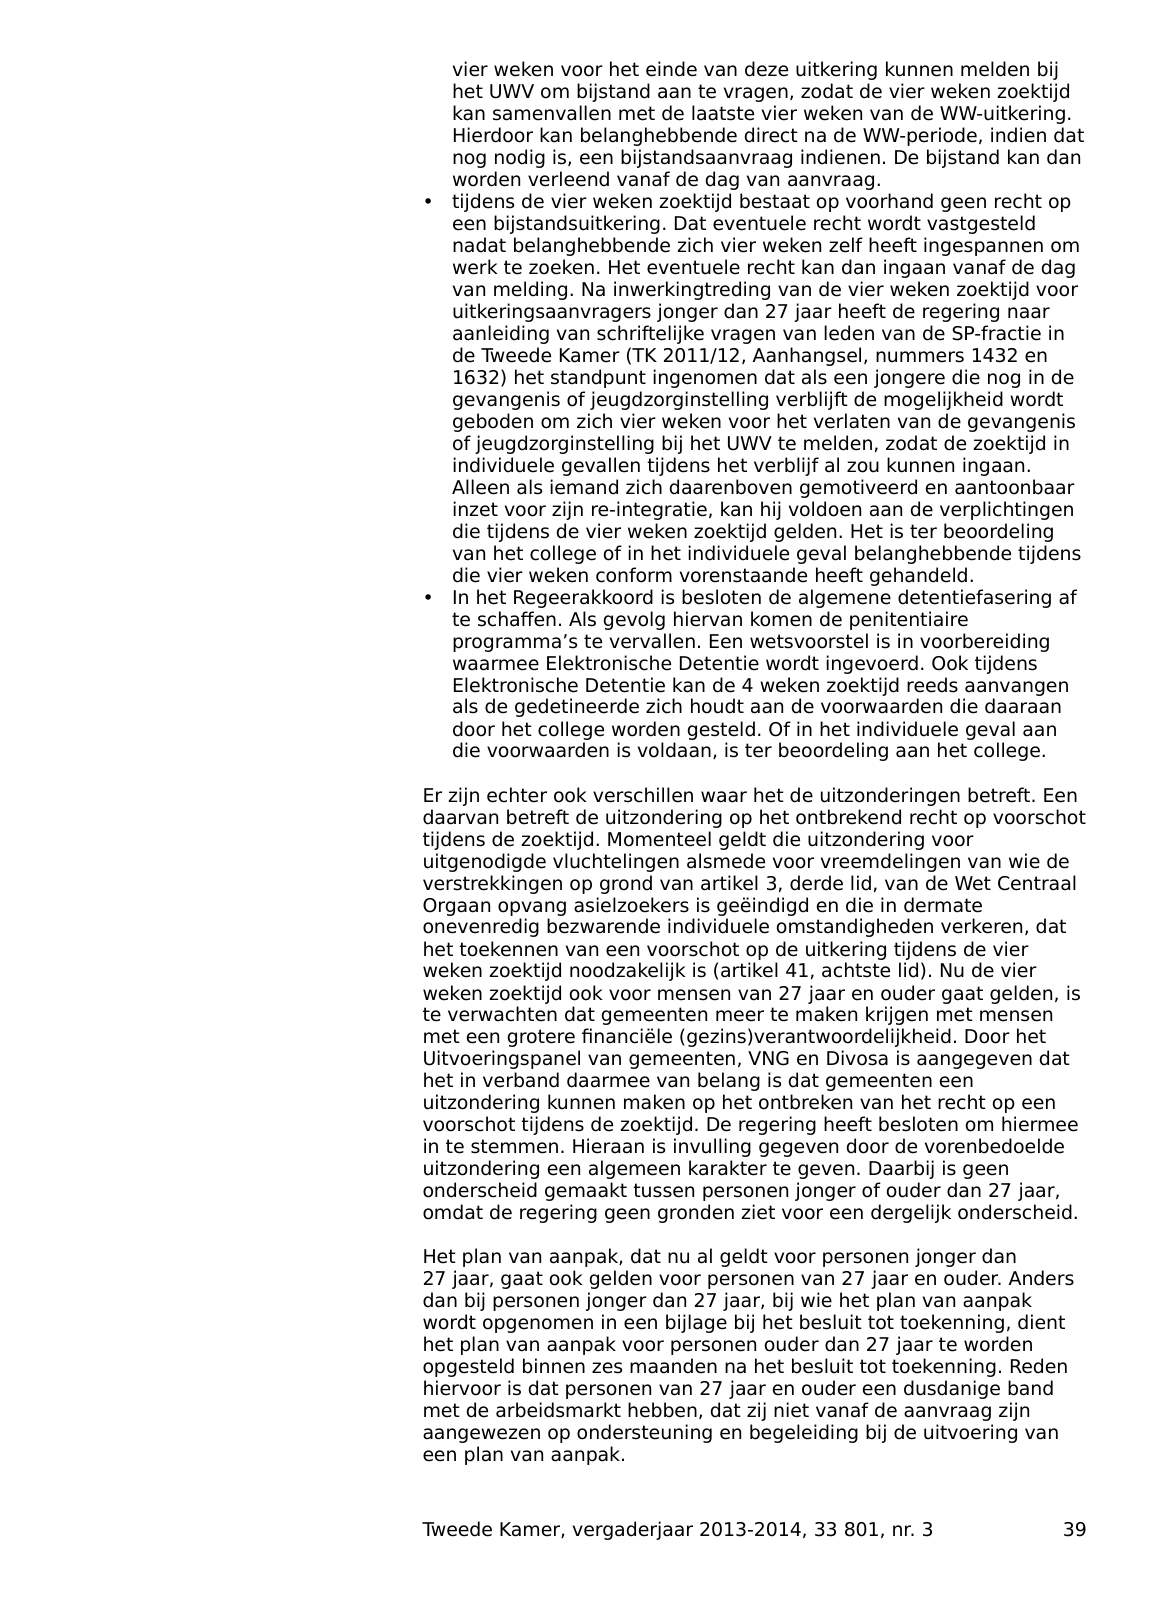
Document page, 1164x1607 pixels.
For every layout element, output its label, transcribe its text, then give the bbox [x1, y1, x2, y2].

text • In het Regeerakkoord is besloten de algemene detentiefasering af te schaffen. Als gevolg hiervan komen de penitentiaire programma’s te vervallen. Een wetsvoorstel is in voorbereiding waarmee Elektronische Detentie wordt ingevoerd. Ook tijdens Elektronische Detentie kan de 4 weken zoektijd reeds aanvangen als de gedetineerde zich houdt aan de voorwaarden die daaraan door het college worden gesteld. Of in het individuele geval aan die voorwaarden is voldaan, is ter beoordeling aan het college. [422, 587, 1087, 762]
text Er zijn echter ook verschillen waar het de uitzonderingen betreft. Een daarvan betreft de uitzondering op het ontbrekend recht op voorschot tijdens de zoektijd. Momenteel geldt die uitzondering voor uitgenodigde vluchtelingen alsmede voor vreemdelingen van wie de verstrekkingen op grond van artikel 3, derde lid, van de Wet Centraal Orgaan opvang asielzoekers is geëindigd en die in dermate onevenredig bezwarende individuele omstandigheden verkeren, dat het toekennen van een voorschot op de uitkering tijdens de vier weken zoektijd noodzakelijk is (artikel 41, achtste lid). Nu de vier weken zoektijd ook voor mensen van 27 jaar en ouder gaat gelden, is te verwachten dat gemeenten meer te maken krijgen met mensen met een grotere financiële (gezins)verantwoordelijkheid. Door het Uitvoeringspanel van gemeenten, VNG en Divosa is aangegeven dat het in verband daarmee van belang is dat gemeenten een uitzondering kunnen maken op het ontbreken van het recht op een voorschot tijdens de zoektijd. De regering heeft besloten om hiermee in te stemmen. Hieraan is invulling gegeven door de vorenbedoelde uitzondering een algemeen karakter te geven. Daarbij is geen onderscheid gemaakt tussen personen jonger of ouder dan 27 jaar, omdat de regering geen gronden ziet voor een dergelijk onderscheid. [422, 784, 1087, 1224]
text Het plan van aanpak, dat nu al geldt voor personen jonger dan 27 jaar, gaat ook gelden voor personen van 27 jaar en ouder. Anders dan bij personen jonger dan 27 jaar, bij wie het plan van aanpak wordt opgenomen in een bijlage bij het besluit tot toekenning, dient het plan van aanpak voor personen ouder dan 27 jaar te worden opgesteld binnen zes maanden na het besluit tot toekenning. Reden hiervoor is dat personen van 27 jaar en ouder een dusdanige band met de arbeidsmarkt hebben, dat zij niet vanaf de aanvraag zijn aangewezen op ondersteuning en begeleiding bij de uitvoering van een plan van aanpak. [422, 1246, 1087, 1466]
text vier weken voor het einde van deze uitkering kunnen melden bij het UWV om bijstand aan te vragen, zodat de vier weken zoektijd kan samenvallen met de laatste vier weken van de WW-uitkering. Hierdoor kan belanghebbende direct na de WW-periode, indien dat nog nodig is, een bijstandsaanvraag indienen. De bijstand kan dan worden verleend vanaf de dag van aanvraag. [422, 59, 1087, 191]
text • tijdens de vier weken zoektijd bestaat op voorhand geen recht op een bijstandsuitkering. Dat eventuele recht wordt vastgesteld nadat belanghebbende zich vier weken zelf heeft ingespannen om werk te zoeken. Het eventuele recht kan dan ingaan vanaf de dag van melding. Na inwerkingtreding van de vier weken zoektijd voor uitkeringsaanvragers jonger dan 27 jaar heeft de regering naar aanleiding van schriftelijke vragen van leden van de SP-fractie in de Tweede Kamer (TK 2011/12, Aanhangsel, nummers 1432 en 1632) het standpunt ingenomen dat als een jongere die nog in de gevangenis of jeugdzorginstelling verblijft de mogelijkheid wordt geboden om zich vier weken voor het verlaten van de gevangenis of jeugdzorginstelling bij het UWV te melden, zodat de zoektijd in individuele gevallen tijdens het verblijf al zou kunnen ingaan. Alleen als iemand zich daarenboven gemotiveerd en aantoonbaar inzet voor zijn re-integratie, kan hij voldoen aan de verplichtingen die tijdens de vier weken zoektijd gelden. Het is ter beoordeling van het college of in het individuele geval belanghebbende tijdens die vier weken conform vorenstaande heeft gehandeld. [422, 191, 1087, 587]
